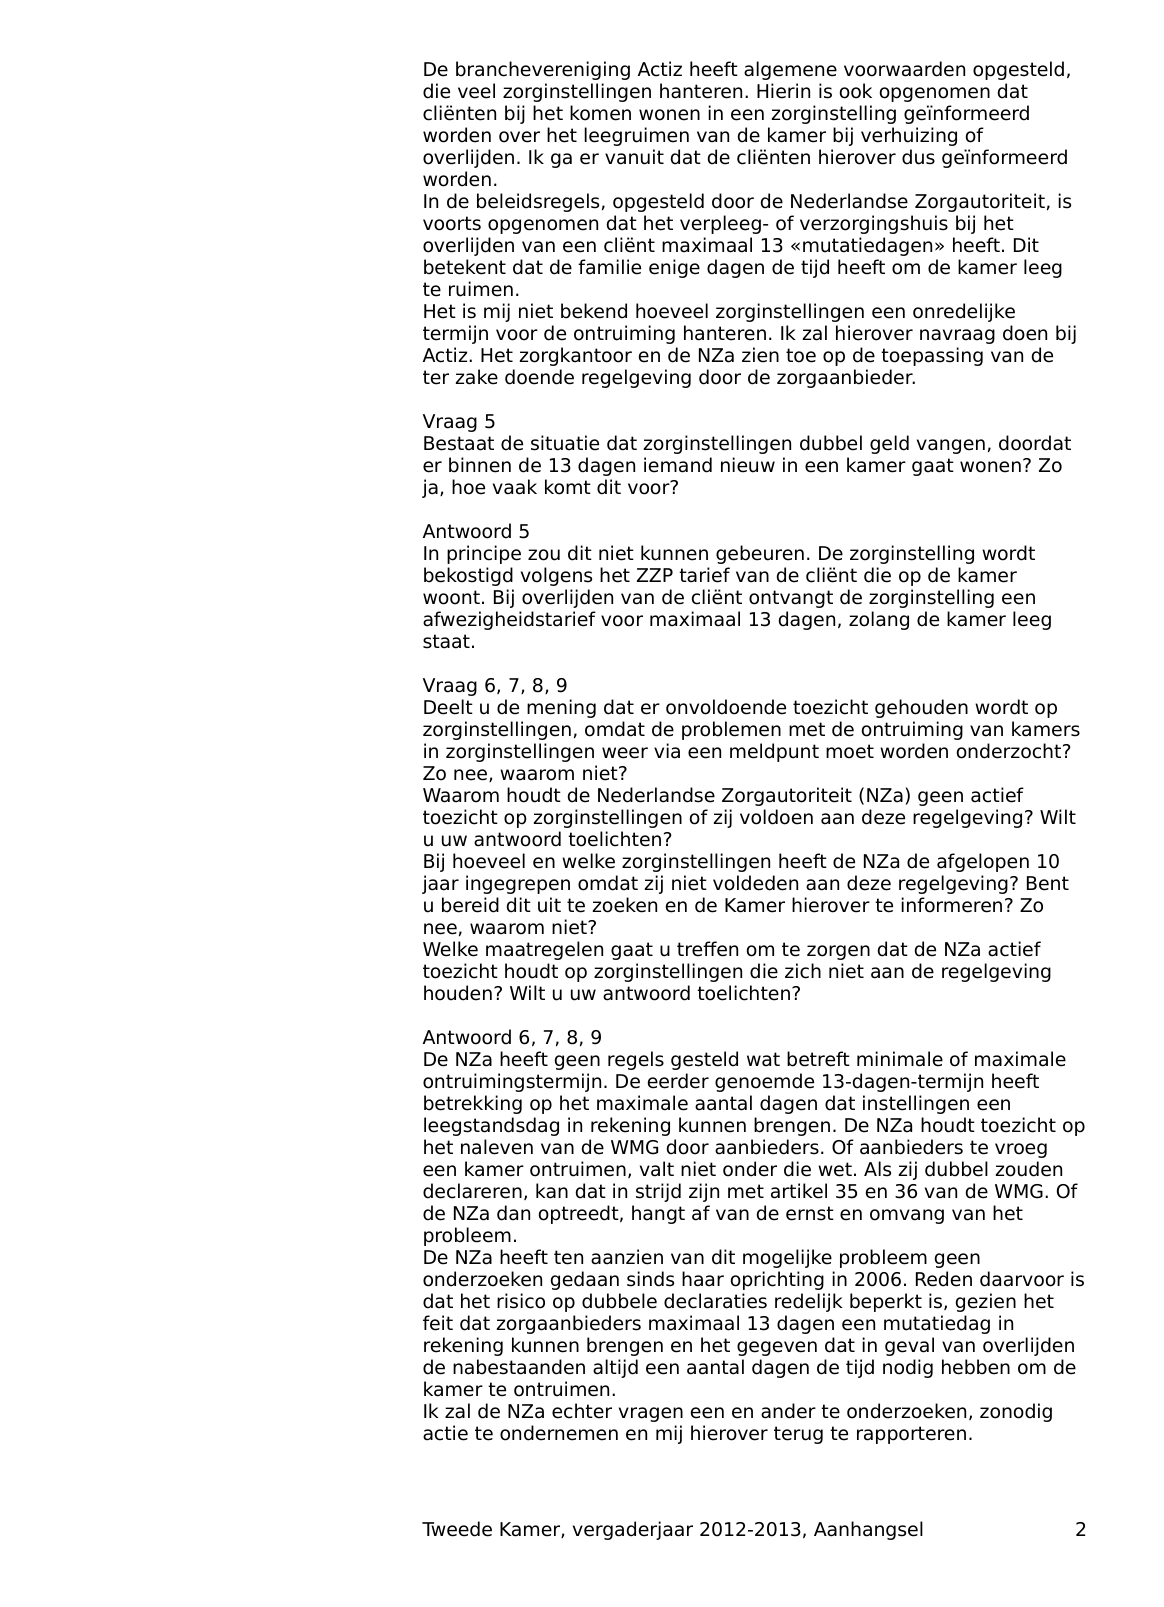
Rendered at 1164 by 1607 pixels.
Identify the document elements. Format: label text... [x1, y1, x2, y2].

text Vraag 5 [422, 411, 1087, 433]
text Waarom houdt de Nederlandse Zorgautoriteit (NZa) geen actief toezicht op zorginstellingen of zij voldoen aan deze regelgeving? Wilt u uw antwoord toelichten? [422, 785, 1087, 851]
text Bij hoeveel en welke zorginstellingen heeft de NZa de afgelopen 10 jaar ingegrepen omdat zij niet voldeden aan deze regelgeving? Bent u bereid dit uit te zoeken en de Kamer hierover te informeren? Zo nee, waarom niet? [422, 851, 1087, 939]
text Ik zal de NZa echter vragen een en ander te onderzoeken, zonodig actie te ondernemen en mij hierover terug te rapporteren. [422, 1401, 1087, 1444]
text Het is mij niet bekend hoeveel zorginstellingen een onredelijke termijn voor de ontruiming hanteren. Ik zal hierover navraag doen bij Actiz. Het zorgkantoor en de NZa zien toe op de toepassing van de ter zake doende regelgeving door de zorgaanbieder. [422, 301, 1087, 389]
text De NZa heeft ten aanzien van dit mogelijke probleem geen onderzoeken gedaan sinds haar oprichting in 2006. Reden daarvoor is dat het risico op dubbele declaraties redelijk beperkt is, gezien het feit dat zorgaanbieders maximaal 13 dagen een mutatiedag in rekening kunnen brengen en het gegeven dat in geval van overlijden de nabestaanden altijd een aantal dagen de tijd nodig hebben om de kamer te ontruimen. [422, 1247, 1087, 1401]
text Deelt u de mening dat er onvoldoende toezicht gehouden wordt op zorginstellingen, omdat de problemen met de ontruiming van kamers in zorginstellingen weer via een meldpunt moet worden onderzocht? Zo nee, waarom niet? [422, 697, 1087, 785]
text Vraag 6, 7, 8, 9 [422, 675, 1087, 697]
text Antwoord 5 [422, 521, 1087, 543]
text Bestaat de situatie dat zorginstellingen dubbel geld vangen, doordat er binnen de 13 dagen iemand nieuw in een kamer gaat wonen? Zo ja, hoe vaak komt dit voor? [422, 433, 1087, 499]
text In principe zou dit niet kunnen gebeuren. De zorginstelling wordt bekostigd volgens het ZZP tarief van de cliënt die op de kamer woont. Bij overlijden van de cliënt ontvangt de zorginstelling een afwezigheidstarief voor maximaal 13 dagen, zolang de kamer leeg staat. [422, 543, 1087, 653]
text De branchevereniging Actiz heeft algemene voorwaarden opgesteld, die veel zorginstellingen hanteren. Hierin is ook opgenomen dat cliënten bij het komen wonen in een zorginstelling geïnformeerd worden over het leegruimen van de kamer bij verhuizing of overlijden. Ik ga er vanuit dat de cliënten hierover dus geïnformeerd worden. [422, 59, 1087, 191]
text Antwoord 6, 7, 8, 9 [422, 1027, 1087, 1049]
text Welke maatregelen gaat u treffen om te zorgen dat de NZa actief toezicht houdt op zorginstellingen die zich niet aan de regelgeving houden? Wilt u uw antwoord toelichten? [422, 939, 1087, 1005]
text In de beleidsregels, opgesteld door de Nederlandse Zorgautoriteit, is voorts opgenomen dat het verpleeg- of verzorgingshuis bij het overlijden van een cliënt maximaal 13 «mutatiedagen» heeft. Dit betekent dat de familie enige dagen de tijd heeft om de kamer leeg te ruimen. [422, 191, 1087, 301]
text De NZa heeft geen regels gesteld wat betreft minimale of maximale ontruimingstermijn. De eerder genoemde 13-dagen-termijn heeft betrekking op het maximale aantal dagen dat instellingen een leegstandsdag in rekening kunnen brengen. De NZa houdt toezicht op het naleven van de WMG door aanbieders. Of aanbieders te vroeg een kamer ontruimen, valt niet onder die wet. Als zij dubbel zouden declareren, kan dat in strijd zijn met artikel 35 en 36 van de WMG. Of de NZa dan optreedt, hangt af van de ernst en omvang van het probleem. [422, 1049, 1087, 1247]
